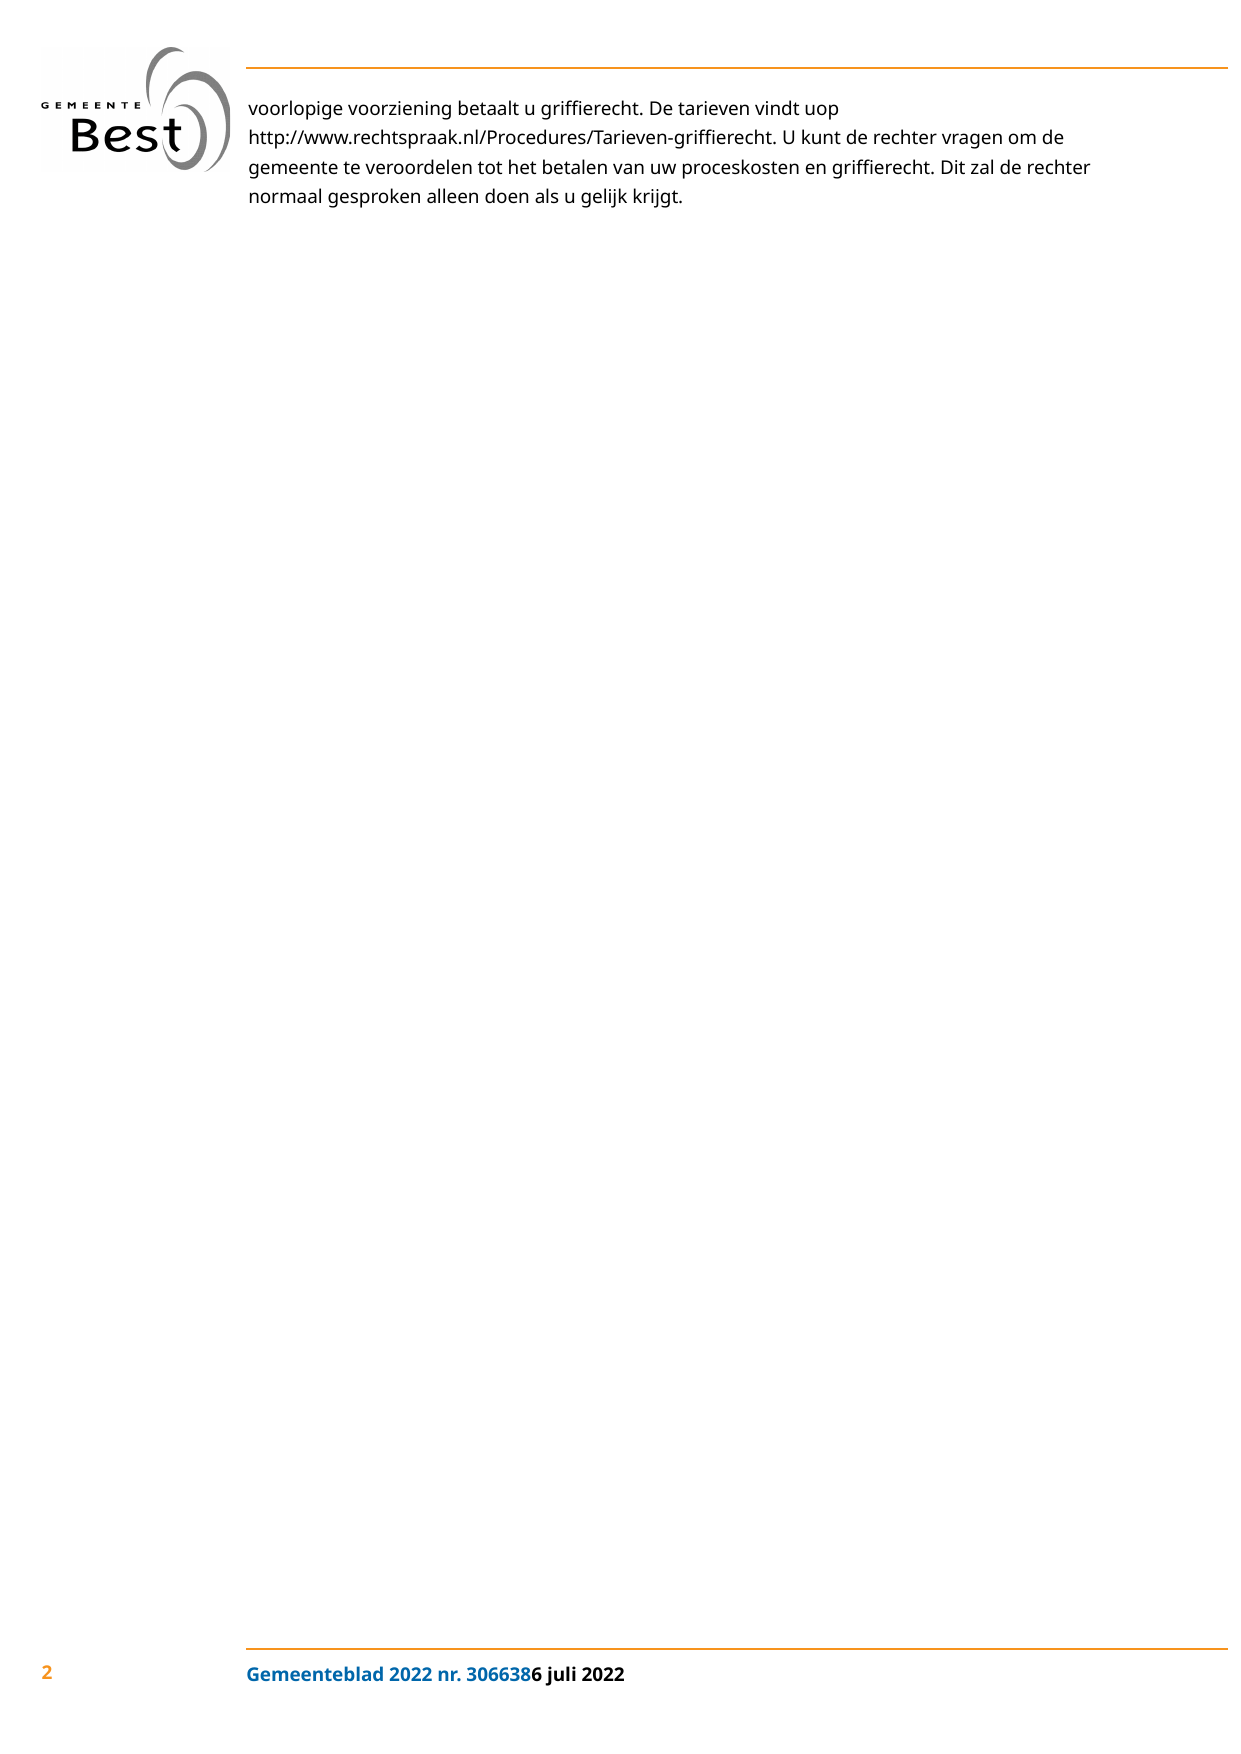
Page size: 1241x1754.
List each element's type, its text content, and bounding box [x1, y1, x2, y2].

picture [41, 47, 231, 172]
text voorlopige voorziening betaalt u griffierecht. De tarieven vindt uop http://www.rechtspraak.nl/Procedures/Tarieven-griffierecht. U kunt de rechter vragen om de gemeente te veroordelen tot het betalen van uw proceskosten en griffierecht. Dit zal de rechter normaal gesproken alleen doen als u gelijk krijgt. [248, 95, 1152, 209]
